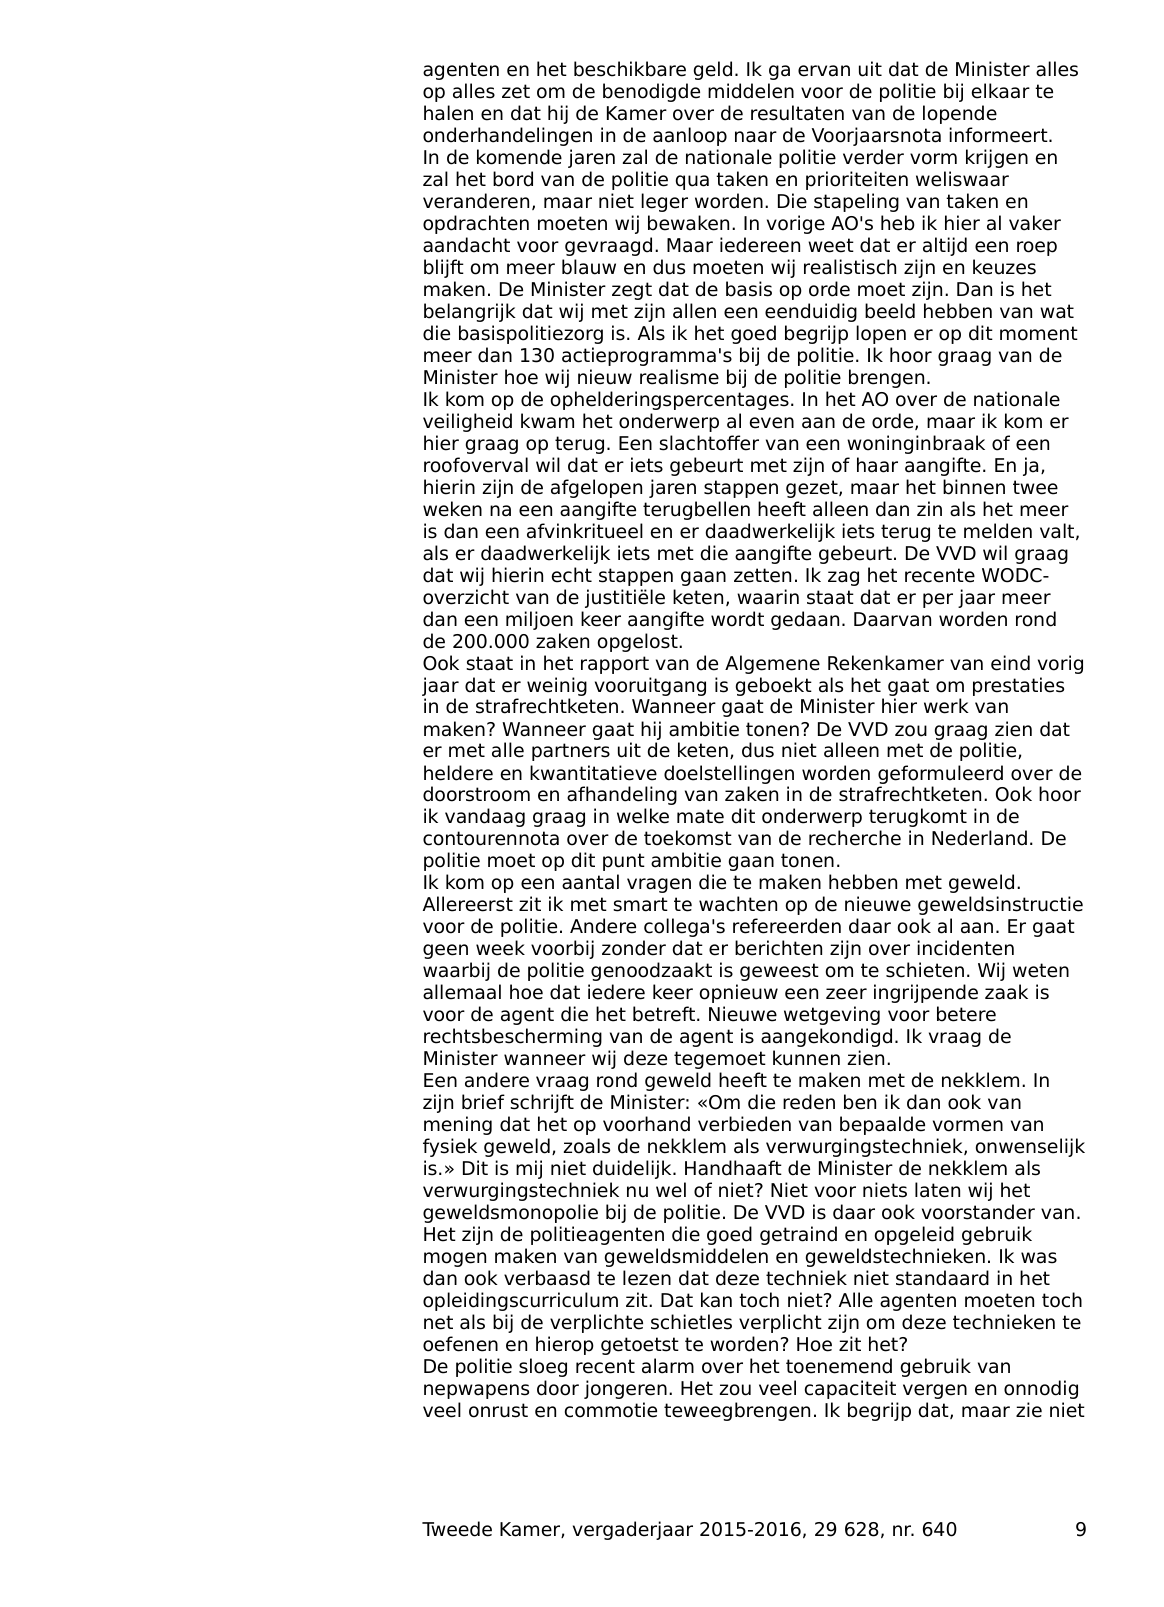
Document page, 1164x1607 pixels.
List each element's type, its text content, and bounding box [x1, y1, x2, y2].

text Ook staat in het rapport van de Algemene Rekenkamer van eind vorig jaar dat er weinig vooruitgang is geboekt als het gaat om prestaties in de strafrechtketen. Wanneer gaat de Minister hier werk van maken? Wanneer gaat hij ambitie tonen? De VVD zou graag zien dat er met alle partners uit de keten, dus niet alleen met de politie, heldere en kwantitatieve doelstellingen worden geformuleerd over de doorstroom en afhandeling van zaken in de strafrechtketen. Ook hoor ik vandaag graag in welke mate dit onderwerp terugkomt in de contourennota over de toekomst van de recherche in Nederland. De politie moet op dit punt ambitie gaan tonen. [422, 652, 1087, 872]
text Een andere vraag rond geweld heeft te maken met de nekklem. In zijn brief schrijft de Minister: «Om die reden ben ik dan ook van mening dat het op voorhand verbieden van bepaalde vormen van fysiek geweld, zoals de nekklem als verwurgingstechniek, onwenselijk is.» Dit is mij niet duidelijk. Handhaaft de Minister de nekklem als verwurgingstechniek nu wel of niet? Niet voor niets laten wij het geweldsmonopolie bij de politie. De VVD is daar ook voorstander van. Het zijn de politieagenten die goed getraind en opgeleid gebruik mogen maken van geweldsmiddelen en geweldstechnieken. Ik was dan ook verbaasd te lezen dat deze techniek niet standaard in het opleidingscurriculum zit. Dat kan toch niet? Alle agenten moeten toch net als bij de verplichte schietles verplicht zijn om deze technieken te oefenen en hierop getoetst te worden? Hoe zit het? [422, 1070, 1087, 1356]
text De politie sloeg recent alarm over het toenemend gebruik van nepwapens door jongeren. Het zou veel capaciteit vergen en onnodig veel onrust en commotie teweegbrengen. Ik begrijp dat, maar zie niet [422, 1356, 1087, 1422]
text Ik kom op een aantal vragen die te maken hebben met geweld. Allereerst zit ik met smart te wachten op de nieuwe geweldsinstructie voor de politie. Andere collega's refereerden daar ook al aan. Er gaat geen week voorbij zonder dat er berichten zijn over incidenten waarbij de politie genoodzaakt is geweest om te schieten. Wij weten allemaal hoe dat iedere keer opnieuw een zeer ingrijpende zaak is voor de agent die het betreft. Nieuwe wetgeving voor betere rechtsbescherming van de agent is aangekondigd. Ik vraag de Minister wanneer wij deze tegemoet kunnen zien. [422, 872, 1087, 1070]
text agenten en het beschikbare geld. Ik ga ervan uit dat de Minister alles op alles zet om de benodigde middelen voor de politie bij elkaar te halen en dat hij de Kamer over de resultaten van de lopende onderhandelingen in de aanloop naar de Voorjaarsnota informeert. [422, 59, 1087, 147]
text In de komende jaren zal de nationale politie verder vorm krijgen en zal het bord van de politie qua taken en prioriteiten weliswaar veranderen, maar niet leger worden. Die stapeling van taken en opdrachten moeten wij bewaken. In vorige AO's heb ik hier al vaker aandacht voor gevraagd. Maar iedereen weet dat er altijd een roep blijft om meer blauw en dus moeten wij realistisch zijn en keuzes maken. De Minister zegt dat de basis op orde moet zijn. Dan is het belangrijk dat wij met zijn allen een eenduidig beeld hebben van wat die basispolitiezorg is. Als ik het goed begrijp lopen er op dit moment meer dan 130 actieprogramma's bij de politie. Ik hoor graag van de Minister hoe wij nieuw realisme bij de politie brengen. [422, 147, 1087, 389]
text Ik kom op de ophelderingspercentages. In het AO over de nationale veiligheid kwam het onderwerp al even aan de orde, maar ik kom er hier graag op terug. Een slachtoffer van een woninginbraak of een roofoverval wil dat er iets gebeurt met zijn of haar aangifte. En ja, hierin zijn de afgelopen jaren stappen gezet, maar het binnen twee weken na een aangifte terugbellen heeft alleen dan zin als het meer is dan een afvinkritueel en er daadwerkelijk iets terug te melden valt, als er daadwerkelijk iets met die aangifte gebeurt. De VVD wil graag dat wij hierin echt stappen gaan zetten. Ik zag het recente WODC-overzicht van de justitiële keten, waarin staat dat er per jaar meer dan een miljoen keer aangifte wordt gedaan. Daarvan worden rond de 200.000 zaken opgelost. [422, 389, 1087, 652]
